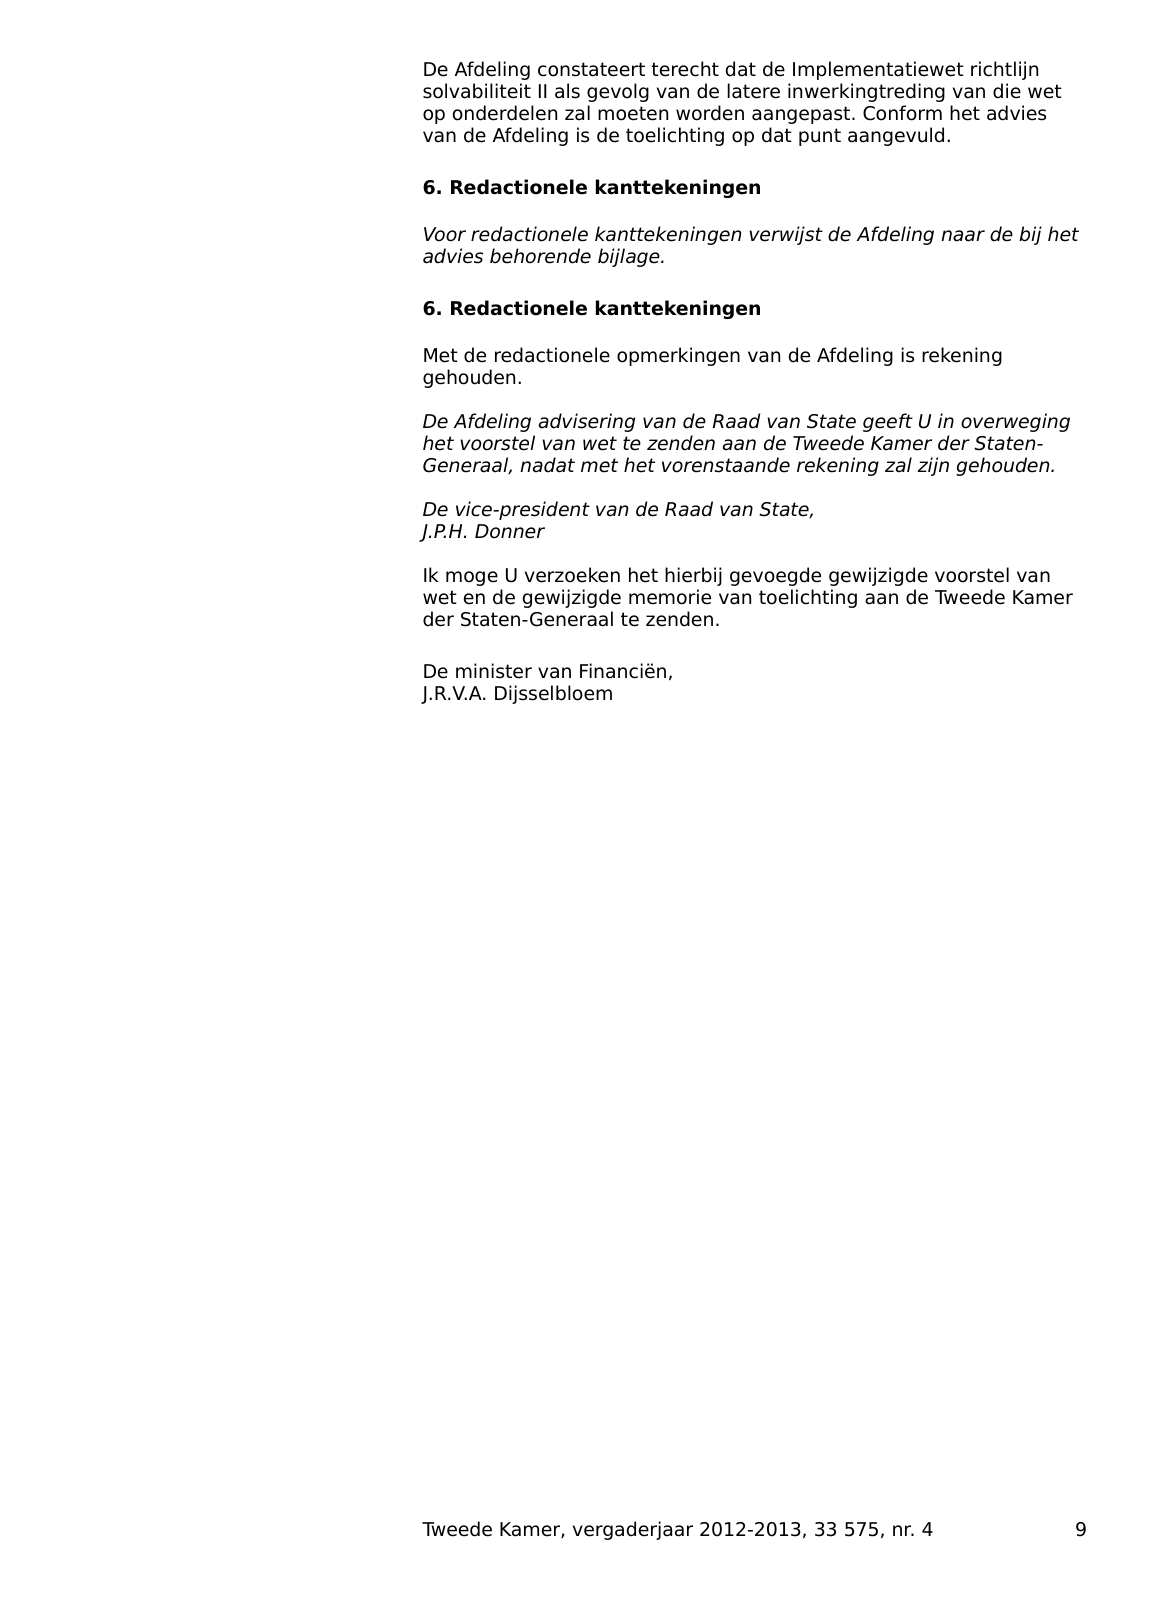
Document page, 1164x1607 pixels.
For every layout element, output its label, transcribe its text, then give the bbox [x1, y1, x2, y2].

text De Afdeling advisering van de Raad van State geeft U in overweging het voorstel van wet te zenden aan de Tweede Kamer der Staten-Generaal, nadat met het vorenstaande rekening zal zijn gehouden. [422, 411, 1087, 477]
text J.P.H. Donner [422, 521, 1087, 543]
subtitle 6. Redactionele kanttekeningen [422, 298, 1087, 320]
text Met de redactionele opmerkingen van de Afdeling is rekening gehouden. [422, 345, 1087, 389]
subtitle 6. Redactionele kanttekeningen [422, 177, 1087, 199]
text De Afdeling constateert terecht dat de Implementatiewet richtlijn solvabiliteit II als gevolg van de latere inwerkingtreding van die wet op onderdelen zal moeten worden aangepast. Conform het advies van de Afdeling is de toelichting op dat punt aangevuld. [422, 59, 1087, 147]
text De vice-president van de Raad van State, [422, 499, 1087, 521]
text De minister van Financiën, J.R.V.A. Dijsselbloem [422, 661, 1087, 705]
text Ik moge U verzoeken het hierbij gevoegde gewijzigde voorstel van wet en de gewijzigde memorie van toelichting aan de Tweede Kamer der Staten-Generaal te zenden. [422, 565, 1087, 631]
text Voor redactionele kanttekeningen verwijst de Afdeling naar de bij het advies behorende bijlage. [422, 224, 1087, 268]
